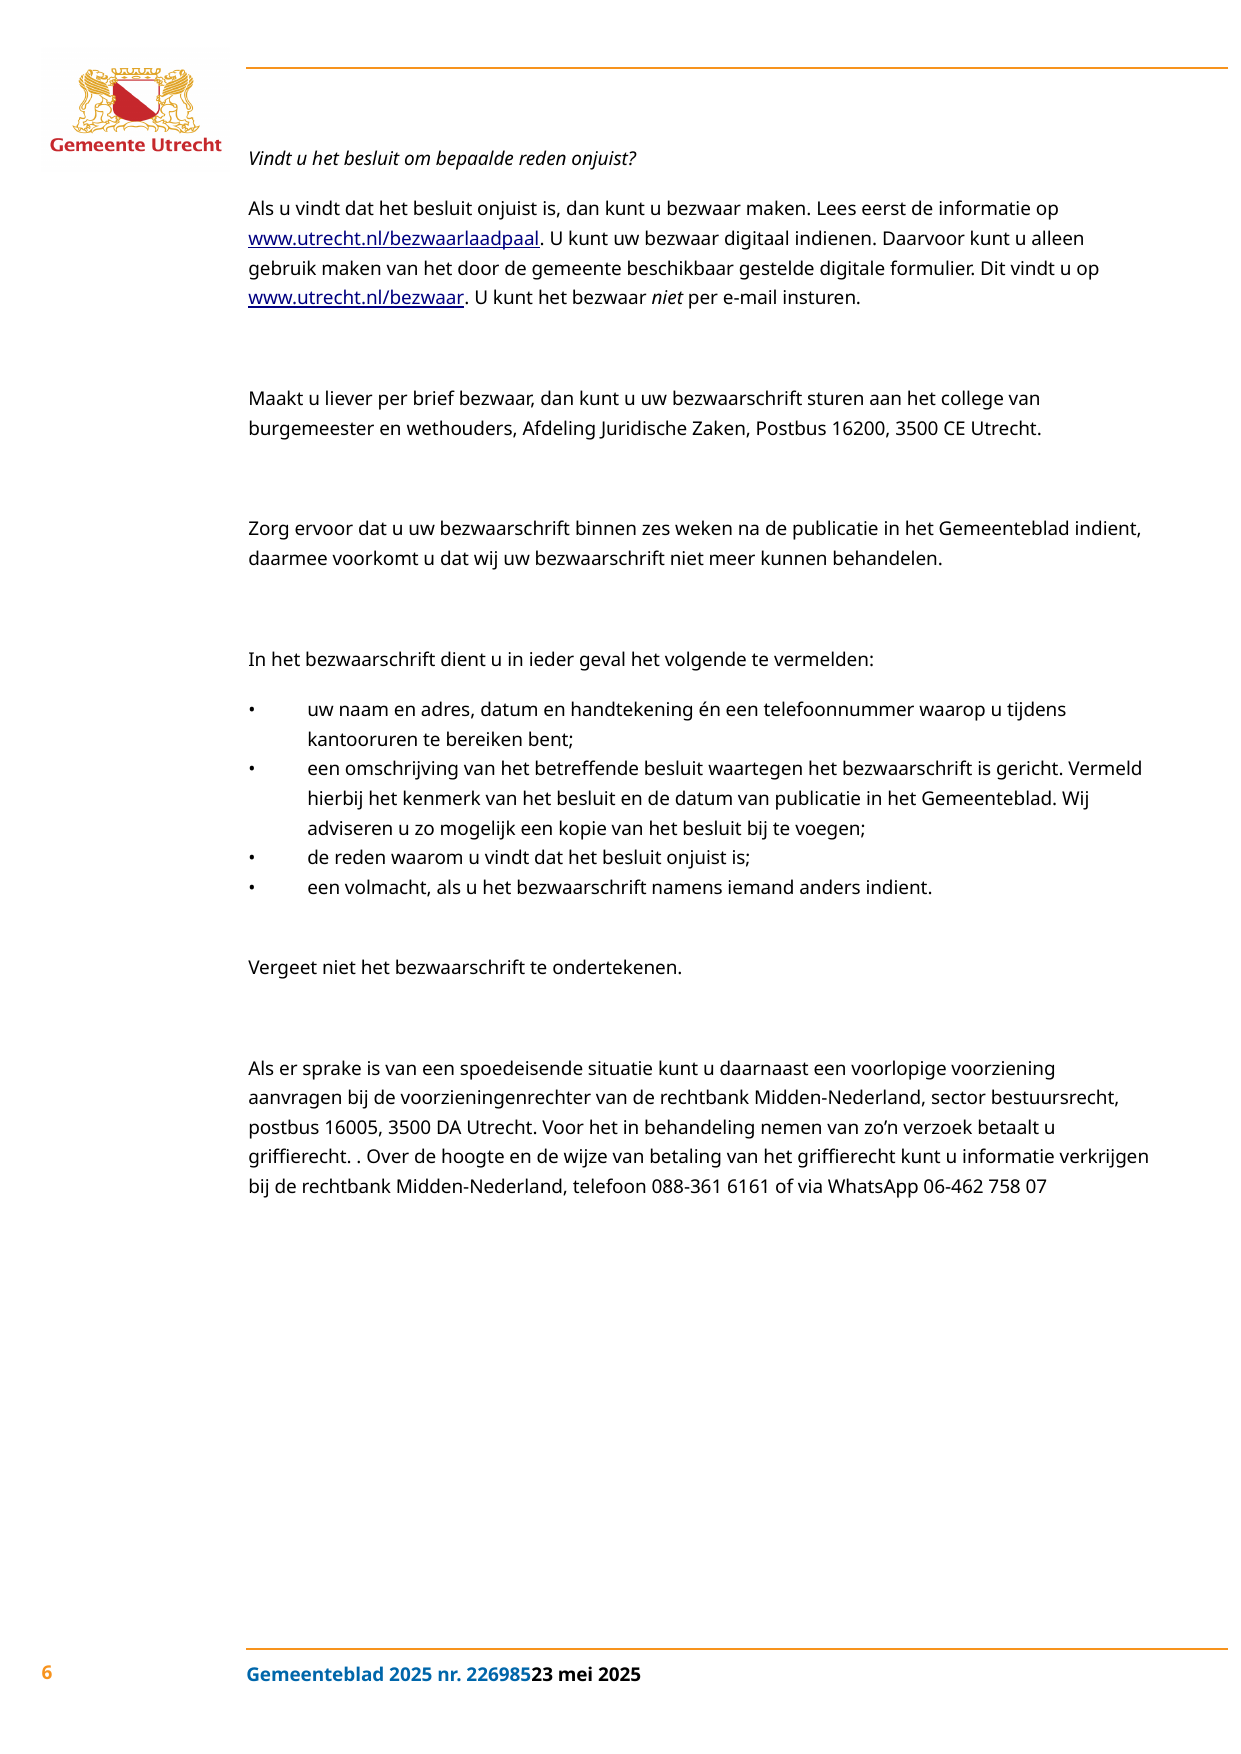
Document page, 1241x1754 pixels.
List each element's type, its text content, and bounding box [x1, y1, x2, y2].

text Als u vindt dat het besluit onjuist is, dan kunt u bezwaar maken. Lees eerst de informatie op www.utrecht.nl/bezwaarlaadpaal. U kunt uw bezwaar digitaal indienen. Daarvoor kunt u alleen gebruik maken van het door de gemeente beschikbaar gestelde digitale formulier. Dit vindt u op www.utrecht.nl/bezwaar. U kunt het bezwaar niet per e-mail insturen. [248, 196, 1152, 310]
text In het bezwaarschrift dient u in ieder geval het volgende te vermelden: [248, 646, 1152, 672]
text Zorg ervoor dat u uw bezwaarschrift binnen zes weken na de publicatie in het Gemeenteblad indient, daarmee voorkomt u dat wij uw bezwaarschrift niet meer kunnen behandelen. [248, 516, 1152, 571]
picture [41, 47, 231, 172]
text Maakt u liever per brief bezwaar, dan kunt u uw bezwaarschrift sturen aan het college van burgemeester en wethouders, Afdeling Juridische Zaken, Postbus 16200, 3500 CE Utrecht. [248, 385, 1152, 441]
text Als er sprake is van een spoedeisende situatie kunt u daarnaast een voorlopige voorziening aanvragen bij de voorzieningenrechter van de rechtbank Midden-Nederland, sector bestuursrecht, postbus 16005, 3500 DA Utrecht. Voor het in behandeling nemen van zo’n verzoek betaalt u griffierecht. . Over de hoogte en de wijze van betaling van het griffierecht kunt u informatie verkrijgen bij de rechtbank Midden-Nederland, telefoon 088-361 6161 of via WhatsApp 06-462 758 07 [248, 1055, 1152, 1199]
list uw naam en adres, datum en handtekening én een telefoonnummer waarop u tijdens kantooruren te bereiken bent; [248, 696, 1152, 752]
text Vindt u het besluit om bepaalde reden onjuist? [248, 145, 1152, 171]
text Vergeet niet het bezwaarschrift te ondertekenen. [248, 954, 1152, 980]
list een omschrijving van het betreffende besluit waartegen het bezwaarschrift is gericht. Vermeld hierbij het kenmerk van het besluit en de datum van publicatie in het Gemeenteblad. Wij adviseren u zo mogelijk een kopie van het besluit bij te voegen; [248, 756, 1152, 841]
list de reden waarom u vindt dat het besluit onjuist is; [248, 844, 1152, 870]
list een volmacht, als u het bezwaarschrift namens iemand anders indient. [248, 874, 1152, 900]
